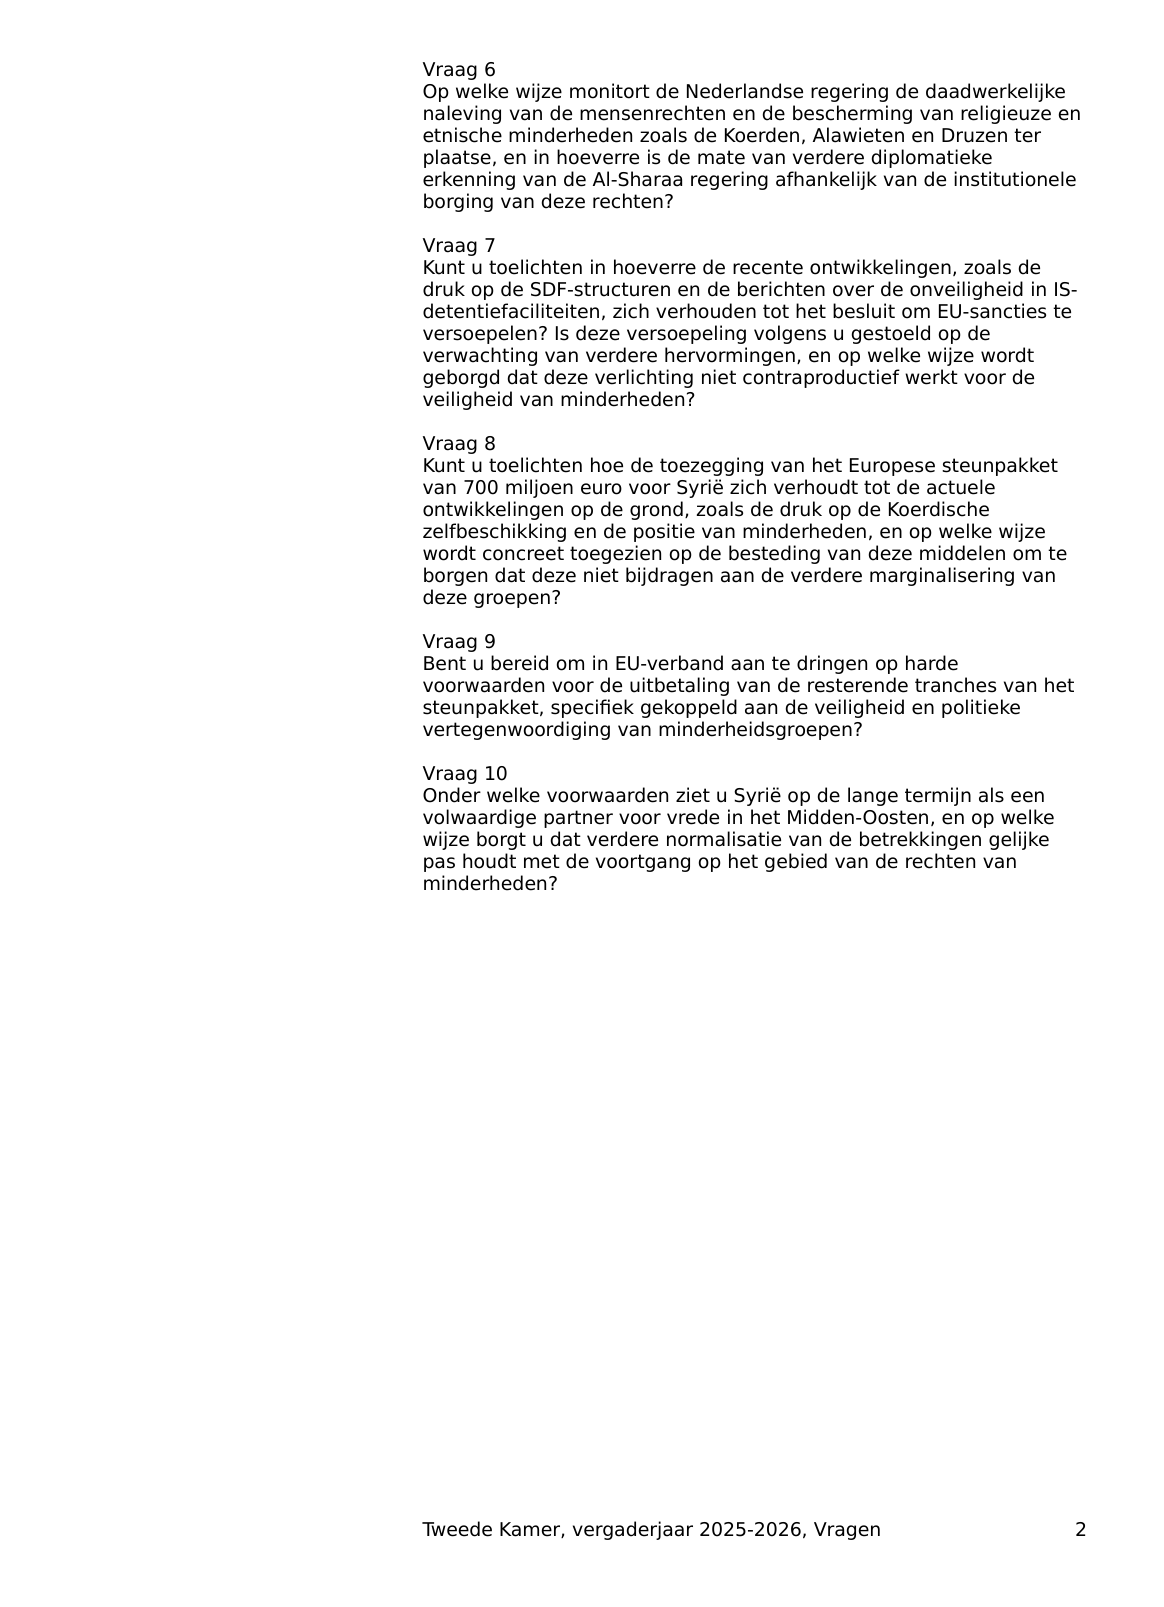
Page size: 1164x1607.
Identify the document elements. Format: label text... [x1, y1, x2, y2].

text Vraag 9 [422, 631, 1087, 653]
text Kunt u toelichten hoe de toezegging van het Europese steunpakket van 700 miljoen euro voor Syrië zich verhoudt tot de actuele ontwikkelingen op de grond, zoals de druk op de Koerdische zelfbeschikking en de positie van minderheden, en op welke wijze wordt concreet toegezien op de besteding van deze middelen om te borgen dat deze niet bijdragen aan de verdere marginalisering van deze groepen? [422, 455, 1087, 609]
text Vraag 7 [422, 235, 1087, 257]
text Op welke wijze monitort de Nederlandse regering de daadwerkelijke naleving van de mensenrechten en de bescherming van religieuze en etnische minderheden zoals de Koerden, Alawieten en Druzen ter plaatse, en in hoeverre is de mate van verdere diplomatieke erkenning van de Al-Sharaa regering afhankelijk van de institutionele borging van deze rechten? [422, 81, 1087, 213]
text Vraag 10 [422, 763, 1087, 785]
text Bent u bereid om in EU-verband aan te dringen op harde voorwaarden voor de uitbetaling van de resterende tranches van het steunpakket, specifiek gekoppeld aan de veiligheid en politieke vertegenwoordiging van minderheidsgroepen? [422, 653, 1087, 741]
text Vraag 8 [422, 433, 1087, 455]
text Onder welke voorwaarden ziet u Syrië op de lange termijn als een volwaardige partner voor vrede in het Midden-Oosten, en op welke wijze borgt u dat verdere normalisatie van de betrekkingen gelijke pas houdt met de voortgang op het gebied van de rechten van minderheden? [422, 785, 1087, 895]
text Kunt u toelichten in hoeverre de recente ontwikkelingen, zoals de druk op de SDF-structuren en de berichten over de onveiligheid in IS-detentiefaciliteiten, zich verhouden tot het besluit om EU-sancties te versoepelen? Is deze versoepeling volgens u gestoeld op de verwachting van verdere hervormingen, en op welke wijze wordt geborgd dat deze verlichting niet contraproductief werkt voor de veiligheid van minderheden? [422, 257, 1087, 411]
text Vraag 6 [422, 59, 1087, 81]
